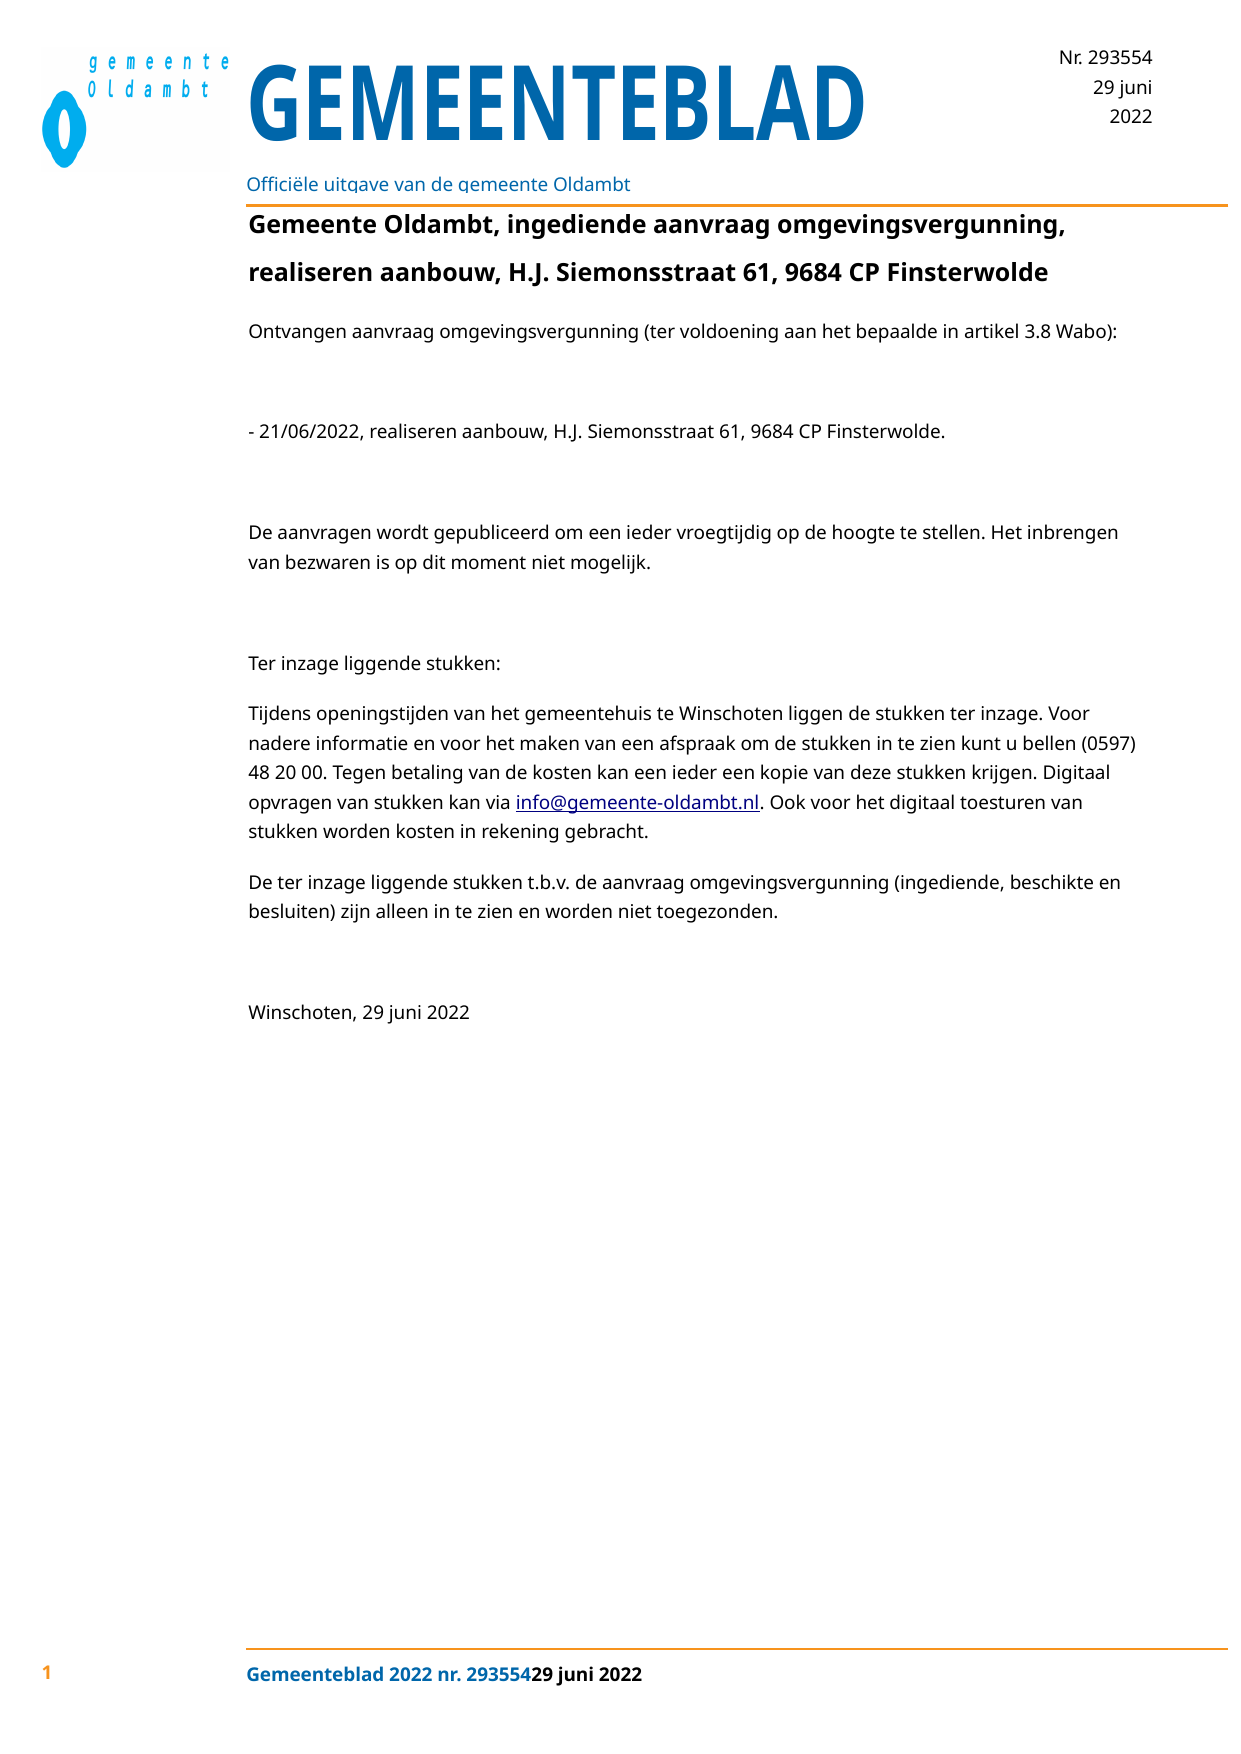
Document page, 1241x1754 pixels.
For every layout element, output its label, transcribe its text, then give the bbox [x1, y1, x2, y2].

text De aanvragen wordt gepubliceerd om een ieder vroegtijdig op de hoogte te stellen. Het inbrengen van bezwaren is op dit moment niet mogelijk. [248, 519, 1152, 575]
text De ter inzage liggende stukken t.b.v. de aanvraag omgevingsvergunning (ingediende, beschikte en besluiten) zijn alleen in te zien en worden niet toegezonden. [248, 869, 1152, 924]
picture [41, 47, 231, 172]
text Tijdens openingstijden van het gemeentehuis te Winschoten liggen de stukken ter inzage. Voor nadere informatie en voor het maken van een afspraak om de stukken in te zien kunt u bellen (0597) 48 20 00. Tegen betaling van de kosten kan een ieder een kopie van deze stukken krijgen. Digitaal opvragen van stukken kan via info@gemeente-oldambt.nl. Ook voor het digitaal toesturen van stukken worden kosten in rekening gebracht. [248, 700, 1152, 844]
text Ter inzage liggende stukken: [248, 650, 1152, 676]
text - 21/06/2022, realiseren aanbouw, H.J. Siemonsstraat 61, 9684 CP Finsterwolde. [248, 419, 1152, 444]
text Ontvangen aanvraag omgevingsvergunning (ter voldoening aan het bepaalde in artikel 3.8 Wabo): [248, 318, 1152, 344]
text Gemeente Oldambt, ingediende aanvraag omgevingsvergunning, realiseren aanbouw, H.J. Siemonsstraat 61, 9684 CP Finsterwolde [248, 207, 1152, 288]
text Winschoten, 29 juni 2022 [248, 999, 1152, 1025]
